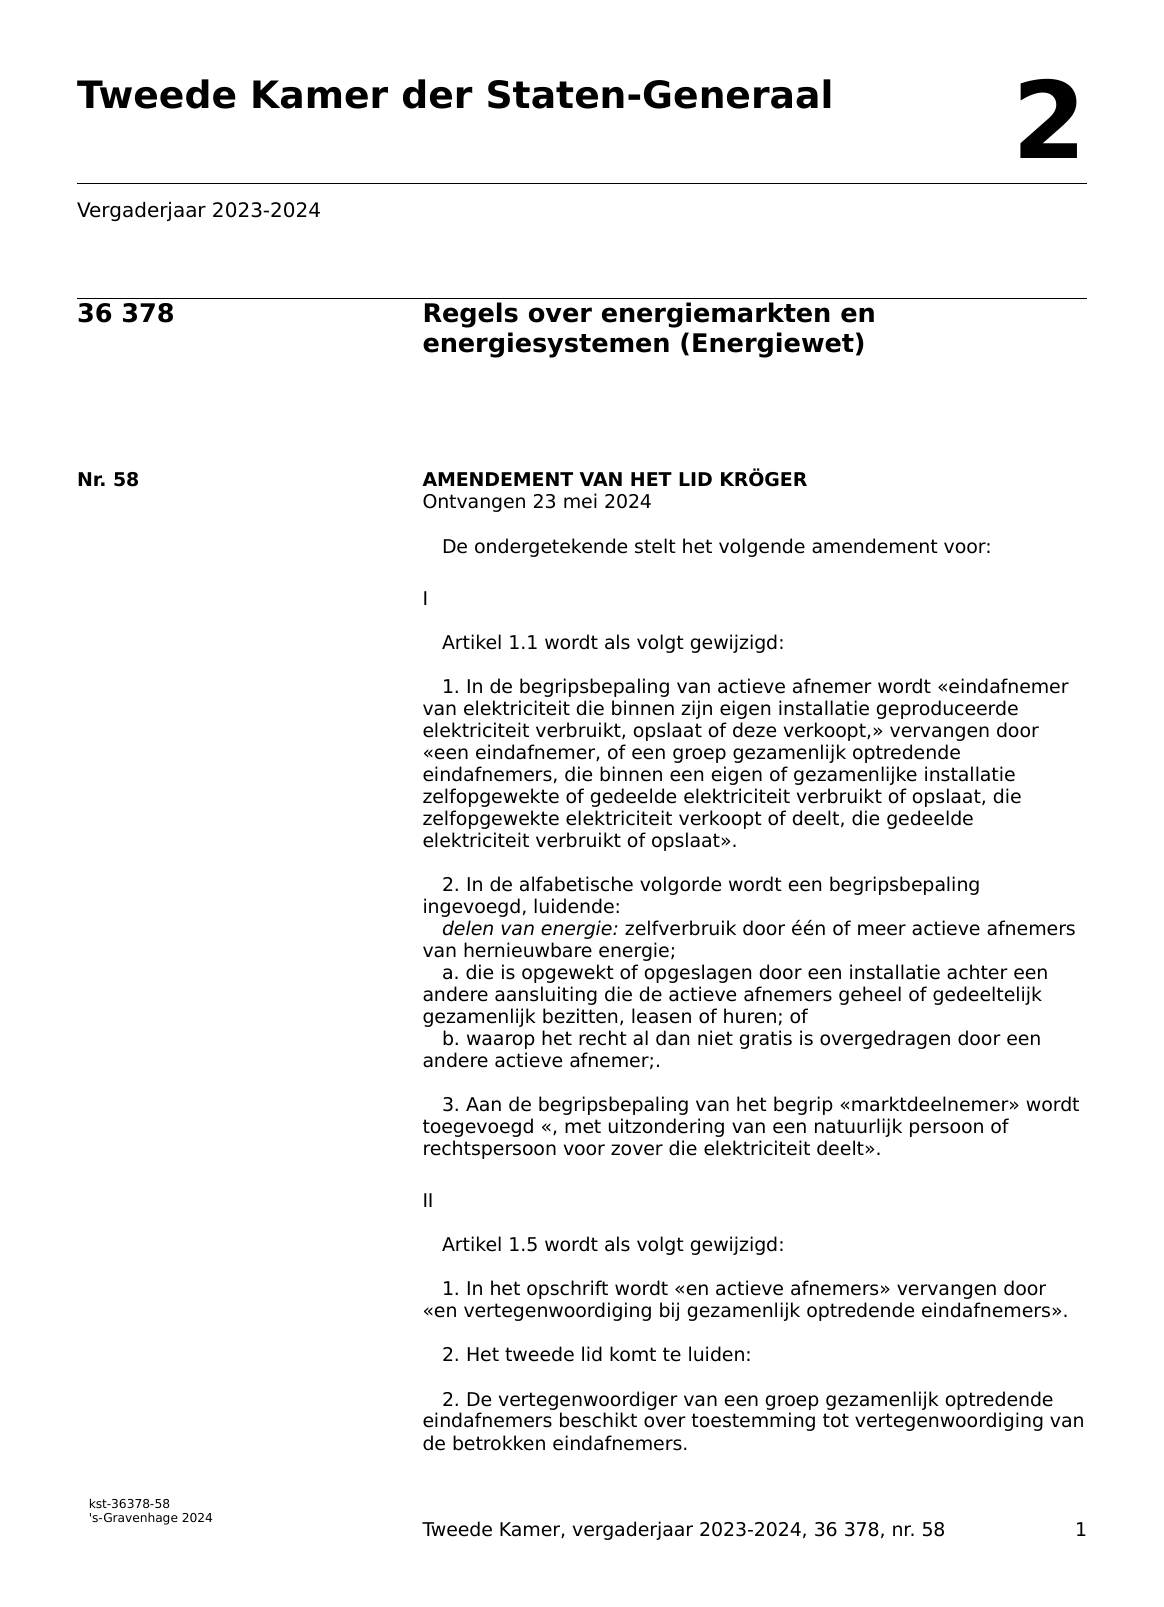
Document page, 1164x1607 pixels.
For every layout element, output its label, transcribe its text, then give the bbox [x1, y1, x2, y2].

text delen van energie: zelfverbruik door één of meer actieve afnemers van hernieuwbare energie; [422, 918, 1087, 962]
text De ondergetekende stelt het volgende amendement voor: [422, 536, 1087, 557]
subtitle 36 378 Regels over energiemarkten en energiesystemen (Energiewet) [77, 299, 1087, 358]
text 1. In de begripsbepaling van actieve afnemer wordt «eindafnemer van elektriciteit die binnen zijn eigen installatie geproduceerde elektriciteit verbruikt, opslaat of deze verkoopt,» vervangen door «een eindafnemer, of een groep gezamenlijk optredende eindafnemers, die binnen een eigen of gezamenlijke installatie zelfopgewekte of gedeelde elektriciteit verbruikt of opslaat, die zelfopgewekte elektriciteit verkoopt of deelt, die gedeelde elektriciteit verbruikt of opslaat». [422, 676, 1087, 852]
text Artikel 1.5 wordt als volgt gewijzigd: [422, 1234, 1087, 1256]
table_cell Vergaderjaar 2023-2024 [77, 184, 1087, 298]
subtitle Nr. 58 AMENDEMENT VAN HET LID KRÖGER [77, 469, 1087, 491]
text 2. De vertegenwoordiger van een groep gezamenlijk optredende eindafnemers beschikt over toestemming tot vertegenwoordiging van de betrokken eindafnemers. [422, 1388, 1087, 1454]
text kst-36378-58 [88, 1497, 323, 1511]
text Ontvangen 23 mei 2024 [422, 491, 1087, 513]
text 2. Het tweede lid komt te luiden: [422, 1344, 1087, 1366]
text 2. In de alfabetische volgorde wordt een begripsbepaling ingevoegd, luidende: [422, 874, 1087, 918]
table_header Tweede Kamer der Staten-Generaal [77, 59, 886, 183]
table_header 2 [886, 59, 1087, 183]
text 3. Aan de begripsbepaling van het begrip «marktdeelnemer» wordt toegevoegd «, met uitzondering van een natuurlijk persoon of rechtspersoon voor zover die elektriciteit deelt». [422, 1094, 1087, 1160]
text Artikel 1.1 wordt als volgt gewijzigd: [422, 632, 1087, 654]
text a. die is opgewekt of opgeslagen door een installatie achter een andere aansluiting die de actieve afnemers geheel of gedeeltelijk gezamenlijk bezitten, leasen of huren; of [422, 962, 1087, 1028]
text 's-Gravenhage 2024 [88, 1511, 323, 1525]
subtitle I [422, 587, 1087, 609]
subtitle II [422, 1190, 1087, 1212]
text 1. In het opschrift wordt «en actieve afnemers» vervangen door «en vertegenwoordiging bij gezamenlijk optredende eindafnemers». [422, 1278, 1087, 1322]
text b. waarop het recht al dan niet gratis is overgedragen door een andere actieve afnemer;. [422, 1028, 1087, 1072]
